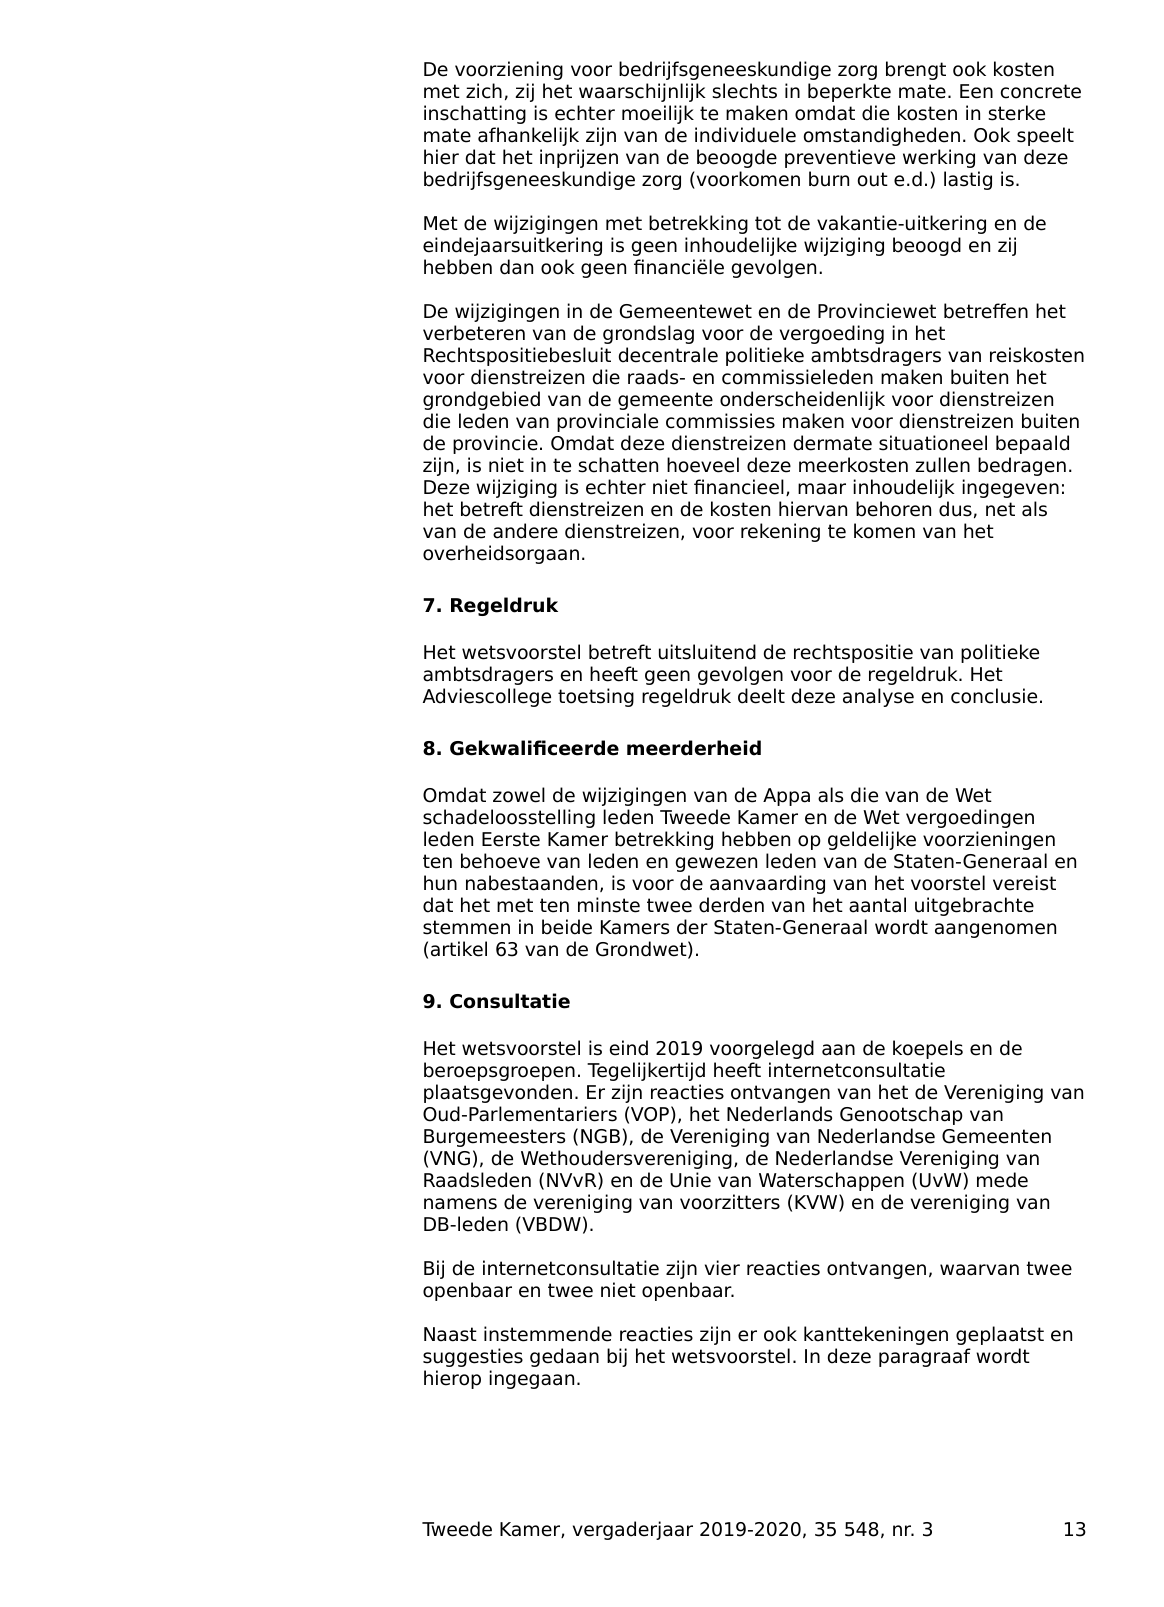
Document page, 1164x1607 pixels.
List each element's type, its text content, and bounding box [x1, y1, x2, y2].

text De voorziening voor bedrijfsgeneeskundige zorg brengt ook kosten met zich, zij het waarschijnlijk slechts in beperkte mate. Een concrete inschatting is echter moeilijk te maken omdat die kosten in sterke mate afhankelijk zijn van de individuele omstandigheden. Ook speelt hier dat het inprijzen van de beoogde preventieve werking van deze bedrijfsgeneeskundige zorg (voorkomen burn out e.d.) lastig is. [422, 59, 1087, 191]
text Naast instemmende reacties zijn er ook kanttekeningen geplaatst en suggesties gedaan bij het wetsvoorstel. In deze paragraaf wordt hierop ingegaan. [422, 1324, 1087, 1390]
text De wijzigingen in de Gemeentewet en de Provinciewet betreffen het verbeteren van de grondslag voor de vergoeding in het Rechtspositiebesluit decentrale politieke ambtsdragers van reiskosten voor dienstreizen die raads- en commissieleden maken buiten het grondgebied van de gemeente onderscheidenlijk voor dienstreizen die leden van provinciale commissies maken voor dienstreizen buiten de provincie. Omdat deze dienstreizen dermate situationeel bepaald zijn, is niet in te schatten hoeveel deze meerkosten zullen bedragen. Deze wijziging is echter niet financieel, maar inhoudelijk ingegeven: het betreft dienstreizen en de kosten hiervan behoren dus, net als van de andere dienstreizen, voor rekening te komen van het overheidsorgaan. [422, 301, 1087, 565]
subtitle 8. Gekwalificeerde meerderheid [422, 738, 1087, 760]
text Omdat zowel de wijzigingen van de Appa als die van de Wet schadeloosstelling leden Tweede Kamer en de Wet vergoedingen leden Eerste Kamer betrekking hebben op geldelijke voorzieningen ten behoeve van leden en gewezen leden van de Staten-Generaal en hun nabestaanden, is voor de aanvaarding van het voorstel vereist dat het met ten minste twee derden van het aantal uitgebrachte stemmen in beide Kamers der Staten-Generaal wordt aangenomen (artikel 63 van de Grondwet). [422, 785, 1087, 961]
subtitle 7. Regeldruk [422, 595, 1087, 617]
text Bij de internetconsultatie zijn vier reacties ontvangen, waarvan twee openbaar en twee niet openbaar. [422, 1258, 1087, 1302]
text Het wetsvoorstel is eind 2019 voorgelegd aan de koepels en de beroepsgroepen. Tegelijkertijd heeft internetconsultatie plaatsgevonden. Er zijn reacties ontvangen van het de Vereniging van Oud-Parlementariers (VOP), het Nederlands Genootschap van Burgemeesters (NGB), de Vereniging van Nederlandse Gemeenten (VNG), de Wethoudersvereniging, de Nederlandse Vereniging van Raadsleden (NVvR) en de Unie van Waterschappen (UvW) mede namens de vereniging van voorzitters (KVW) en de vereniging van DB-leden (VBDW). [422, 1038, 1087, 1236]
text Met de wijzigingen met betrekking tot de vakantie-uitkering en de eindejaarsuitkering is geen inhoudelijke wijziging beoogd en zij hebben dan ook geen financiële gevolgen. [422, 213, 1087, 279]
subtitle 9. Consultatie [422, 991, 1087, 1013]
text Het wetsvoorstel betreft uitsluitend de rechtspositie van politieke ambtsdragers en heeft geen gevolgen voor de regeldruk. Het Adviescollege toetsing regeldruk deelt deze analyse en conclusie. [422, 642, 1087, 708]
